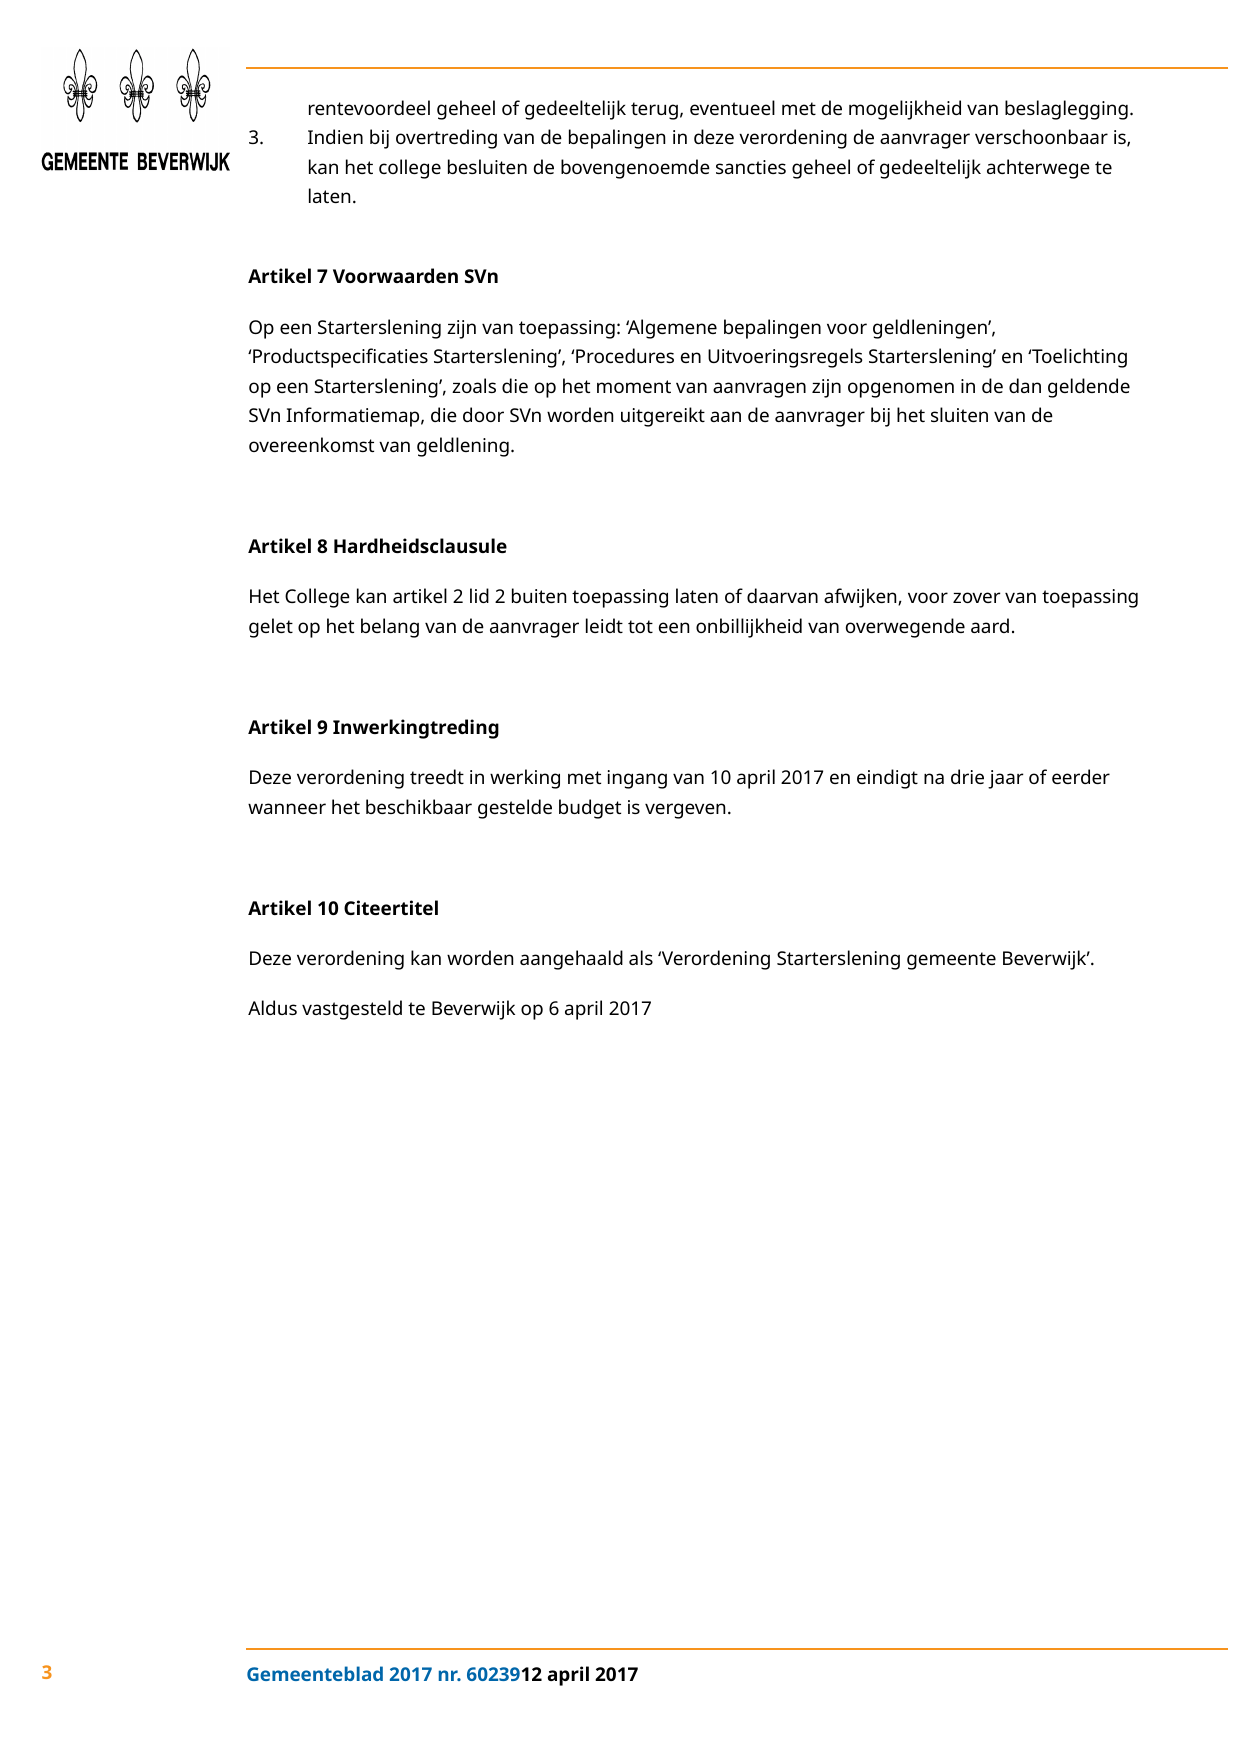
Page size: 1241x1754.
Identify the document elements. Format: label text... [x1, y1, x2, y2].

text Deze verordening treedt in werking met ingang van 10 april 2017 en eindigt na drie jaar of eerder wanneer het beschikbaar gestelde budget is vergeven. [248, 764, 1152, 820]
text Artikel 9 Inwerkingtreding [248, 714, 1152, 740]
text Deze verordening kan worden aangehaald als ‘Verordening Starterslening gemeente Beverwijk’. [248, 945, 1152, 971]
text Aldus vastgesteld te Beverwijk op 6 april 2017 [248, 996, 1152, 1021]
text Op een Starterslening zijn van toepassing: ‘Algemene bepalingen voor geldleningen’, ‘Productspecificaties Starterslening’, ‘Procedures en Uitvoeringsregels Starterslening’ en ‘Toelichting op een Starterslening’, zoals die op het moment van aanvragen zijn opgenomen in de dan geldende SVn Informatiemap, die door SVn worden uitgereikt aan de aanvrager bij het sluiten van de overeenkomst van geldlening. [248, 314, 1152, 458]
text Artikel 8 Hardheidsclausule [248, 533, 1152, 559]
list Indien bij overtreding van de bepalingen in deze verordening de aanvrager verschoonbaar is, kan het college besluiten de bovengenoemde sancties geheel of gedeeltelijk achterwege te laten. [248, 124, 1152, 209]
text Artikel 7 Voorwaarden SVn [248, 263, 1152, 289]
text Artikel 10 Citeertitel [248, 895, 1152, 921]
picture [41, 47, 231, 172]
text Het College kan artikel 2 lid 2 buiten toepassing laten of daarvan afwijken, voor zover van toepassing gelet op het belang van de aanvrager leidt tot een onbillijkheid van overwegende aard. [248, 583, 1152, 639]
list rentevoordeel geheel of gedeeltelijk terug, eventueel met de mogelijkheid van beslaglegging. [248, 95, 1152, 121]
